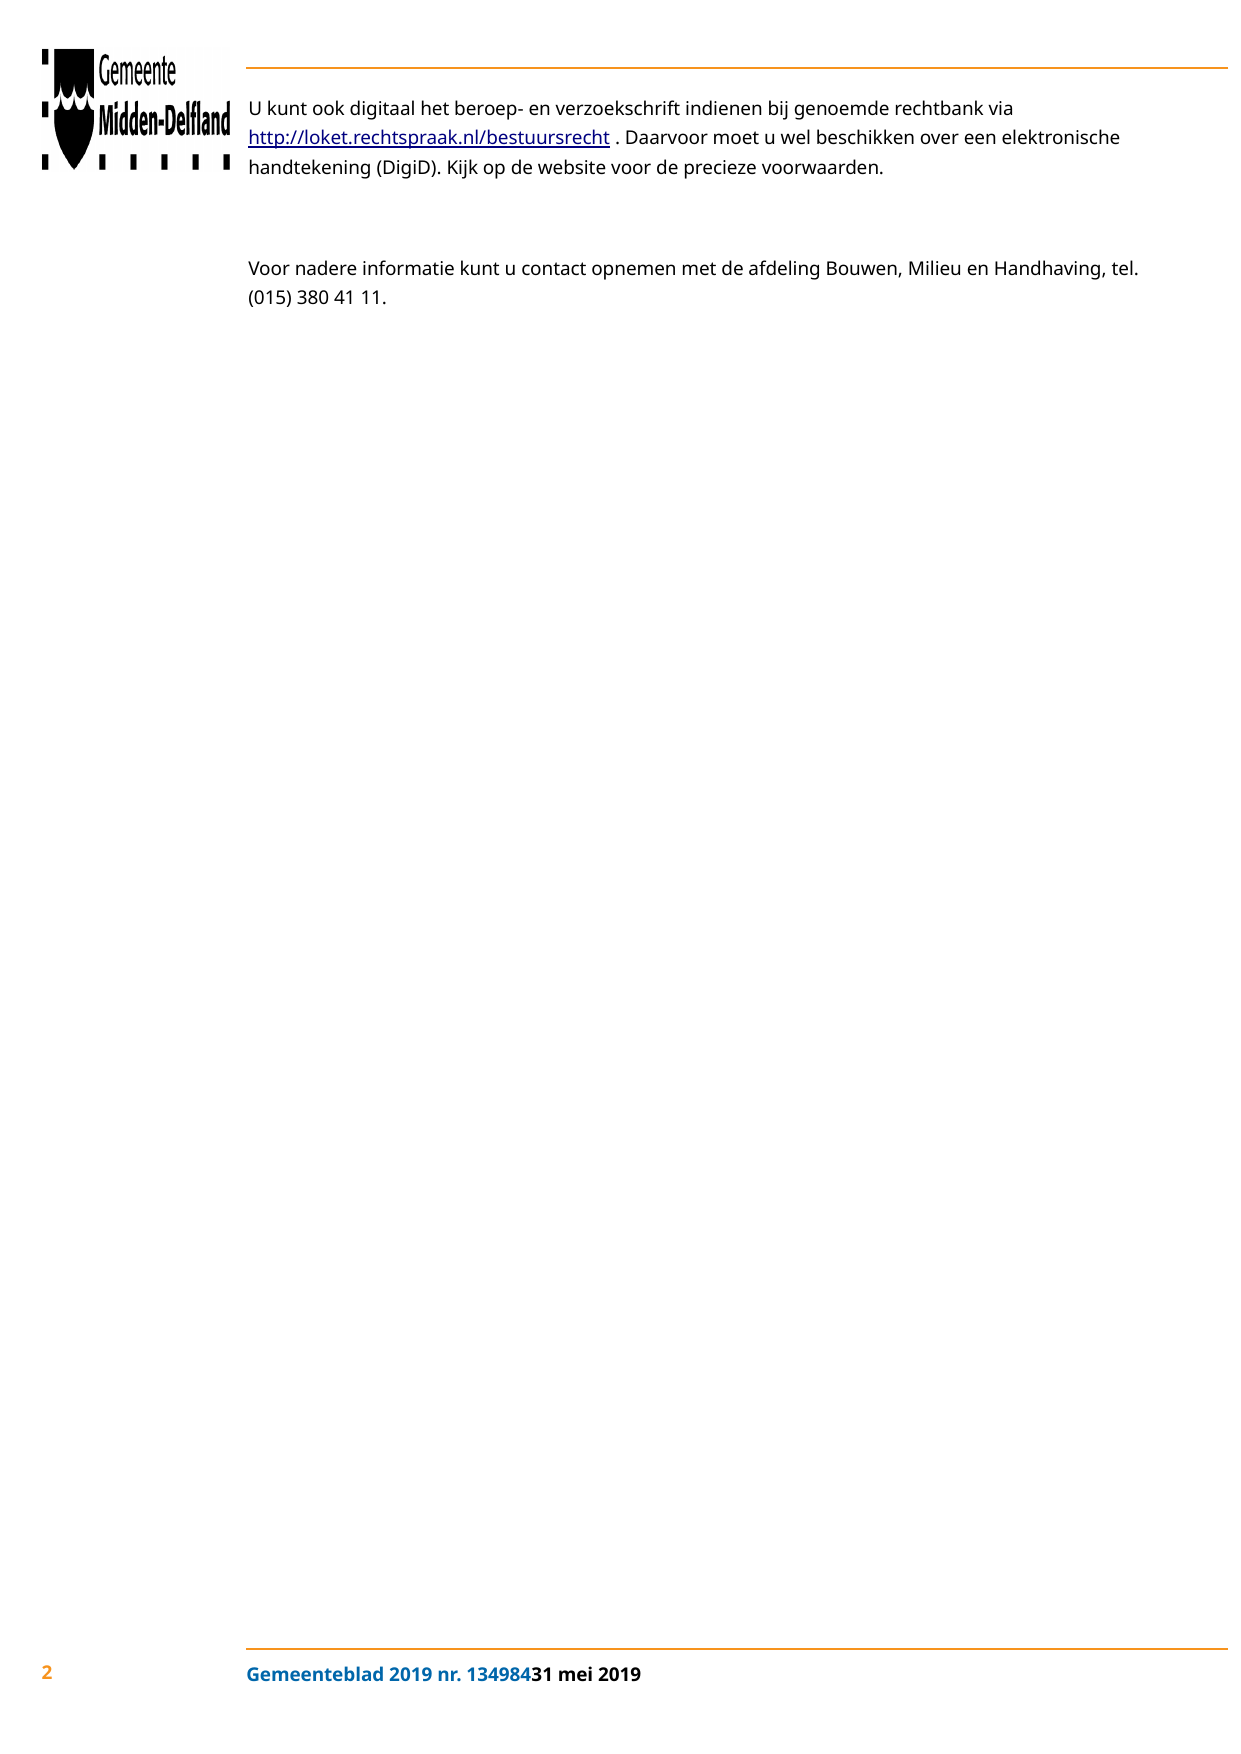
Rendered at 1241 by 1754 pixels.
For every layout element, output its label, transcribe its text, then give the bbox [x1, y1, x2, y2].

picture [41, 47, 231, 172]
text Voor nadere informatie kunt u contact opnemen met de afdeling Bouwen, Milieu en Handhaving, tel. (015) 380 41 11. [248, 255, 1152, 310]
text U kunt ook digitaal het beroep- en verzoekschrift indienen bij genoemde rechtbank via http://loket.rechtspraak.nl/bestuursrecht . Daarvoor moet u wel beschikken over een elektronische handtekening (DigiD). Kijk op de website voor de precieze voorwaarden. [248, 95, 1152, 180]
